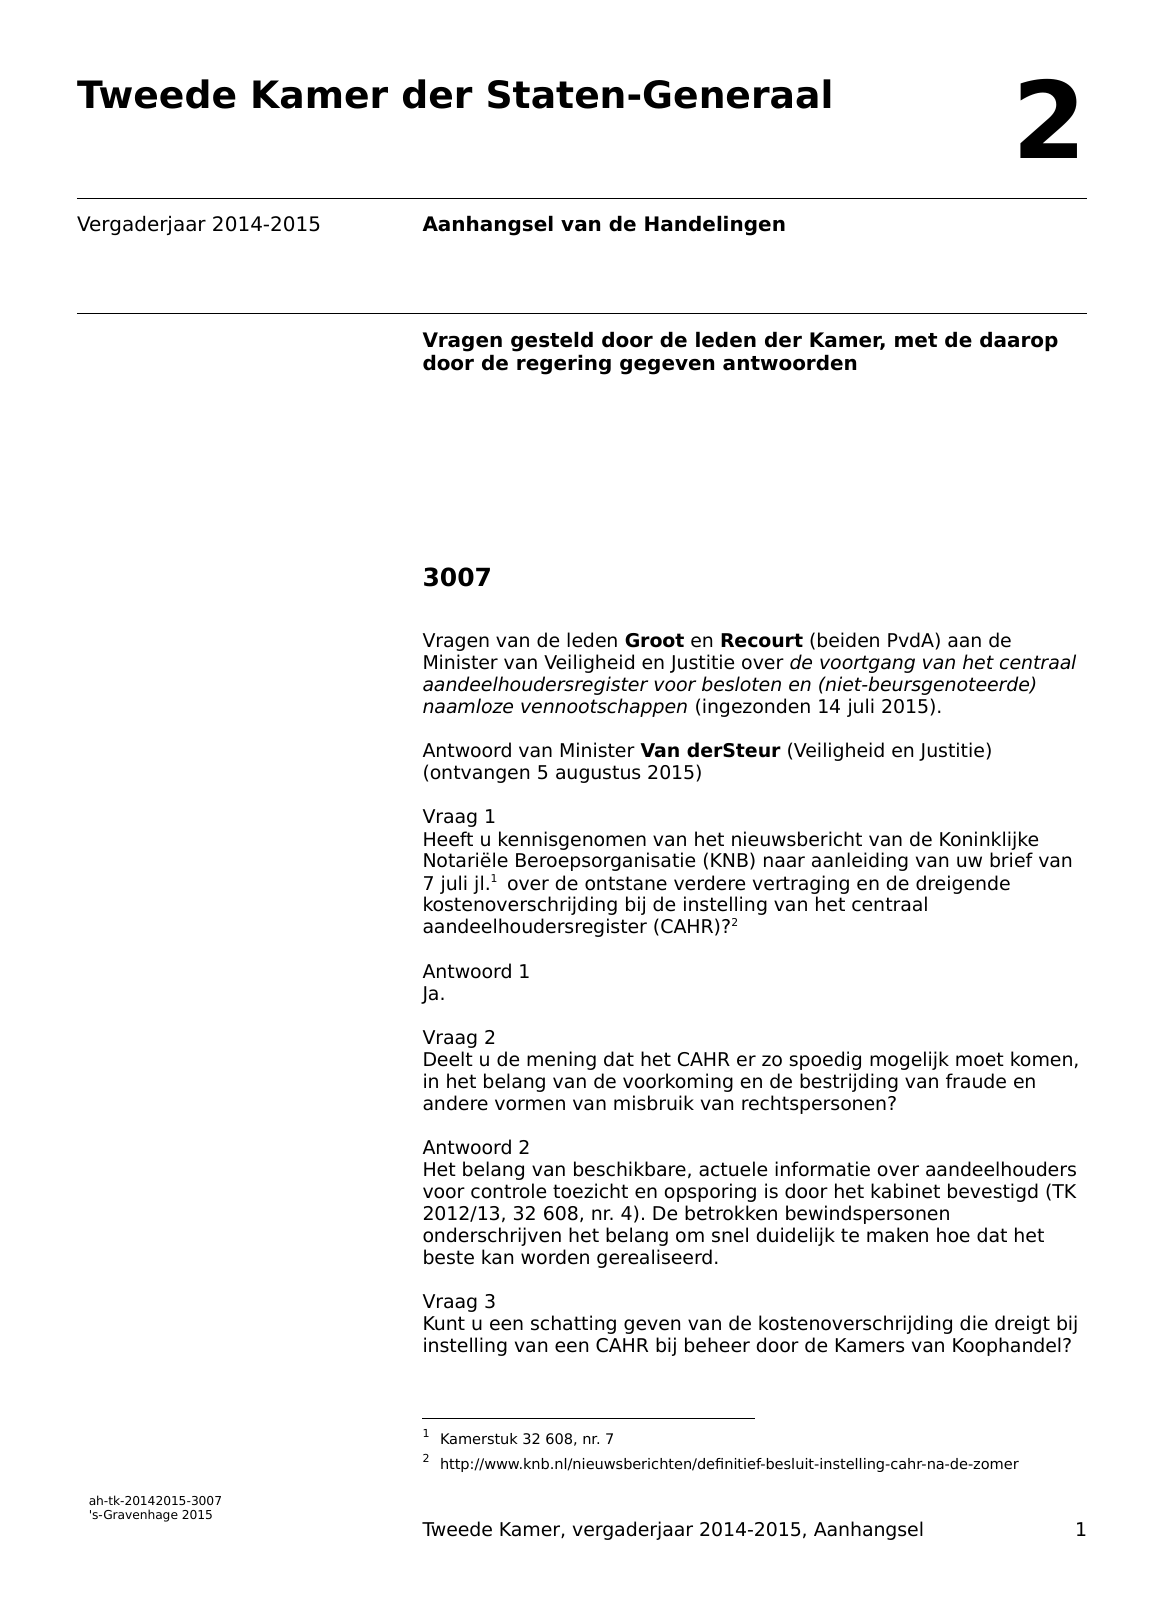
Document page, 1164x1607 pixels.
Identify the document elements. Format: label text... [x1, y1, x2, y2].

table_cell Aanhangsel van de Handelingen [422, 199, 1087, 313]
text Vragen van de leden Groot en Recourt (beiden PvdA) aan de Minister van Veiligheid en Justitie over de voortgang van het centraal aandeelhoudersregister voor besloten en (niet-beursgenoteerde) naamloze vennootschappen (ingezonden 14 juli 2015). [422, 630, 1087, 718]
text Ja. [422, 982, 1087, 1004]
text Kunt u een schatting geven van de kostenoverschrijding die dreigt bij instelling van een CAHR bij beheer door de Kamers van Koophandel? [422, 1313, 1087, 1357]
text Vraag 2 [422, 1027, 1087, 1049]
text Antwoord van Minister Van derSteur (Veiligheid en Justitie) (ontvangen 5 augustus 2015) [422, 740, 1087, 784]
text Vraag 3 [422, 1291, 1087, 1313]
text Kamerstuk 32 608, nr. 7 [422, 1427, 1087, 1449]
table_cell [77, 314, 422, 375]
text Vraag 1 [422, 806, 1087, 828]
text 3007 [422, 563, 1087, 592]
text 's-Gravenhage 2015 [88, 1508, 323, 1522]
text Antwoord 1 [422, 961, 1087, 982]
table_header Tweede Kamer der Staten-Generaal [77, 59, 886, 198]
text Deelt u de mening dat het CAHR er zo spoedig mogelijk moet komen, in het belang van de voorkoming en de bestrijding van fraude en andere vormen van misbruik van rechtspersonen? [422, 1049, 1087, 1114]
text http://www.knb.nl/nieuwsberichten/definitief-besluit-instelling-cahr-na-de-zomer [422, 1452, 1087, 1474]
text Heeft u kennisgenomen van het nieuwsbericht van de Koninklijke Notariële Beroepsorganisatie (KNB) naar aanleiding van uw brief van 7 juli jl. over de ontstane verdere vertraging en de dreigende kostenoverschrijding bij de instelling van het centraal aandeelhoudersregister (CAHR)? [422, 828, 1087, 938]
table_cell Vragen gesteld door de leden der Kamer, met de daarop door de regering gegeven antwoorden [422, 314, 1087, 375]
text Het belang van beschikbare, actuele informatie over aandeelhouders voor controle toezicht en opsporing is door het kabinet bevestigd (TK 2012/13, 32 608, nr. 4). De betrokken bewindspersonen onderschrijven het belang om snel duidelijk te maken hoe dat het beste kan worden gerealiseerd. [422, 1159, 1087, 1269]
text ah-tk-20142015-3007 [88, 1494, 323, 1508]
text Antwoord 2 [422, 1137, 1087, 1159]
table_header 2 [886, 59, 1087, 198]
table_cell Vergaderjaar 2014-2015 [77, 199, 422, 313]
